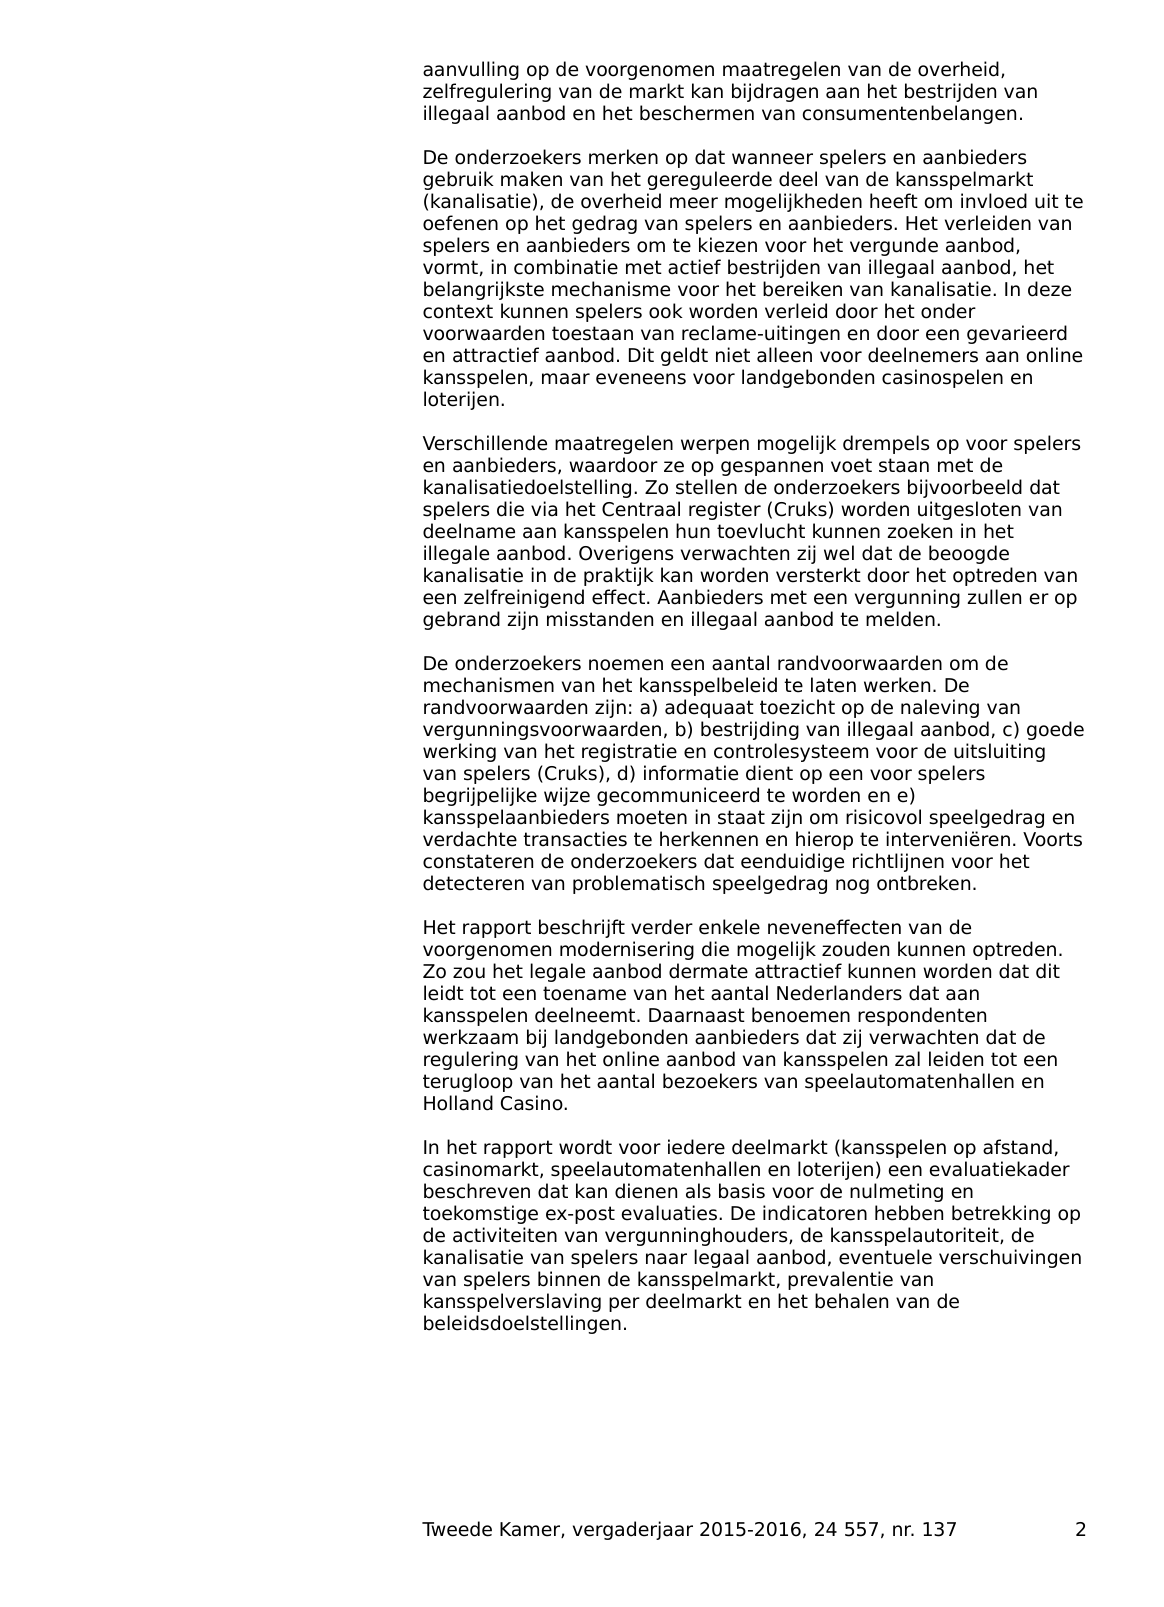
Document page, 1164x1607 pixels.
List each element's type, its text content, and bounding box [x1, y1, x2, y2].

text De onderzoekers merken op dat wanneer spelers en aanbieders gebruik maken van het gereguleerde deel van de kansspelmarkt (kanalisatie), de overheid meer mogelijkheden heeft om invloed uit te oefenen op het gedrag van spelers en aanbieders. Het verleiden van spelers en aanbieders om te kiezen voor het vergunde aanbod, vormt, in combinatie met actief bestrijden van illegaal aanbod, het belangrijkste mechanisme voor het bereiken van kanalisatie. In deze context kunnen spelers ook worden verleid door het onder voorwaarden toestaan van reclame-uitingen en door een gevarieerd en attractief aanbod. Dit geldt niet alleen voor deelnemers aan online kansspelen, maar eveneens voor landgebonden casinospelen en loterijen. [422, 147, 1087, 411]
text aanvulling op de voorgenomen maatregelen van de overheid, zelfregulering van de markt kan bijdragen aan het bestrijden van illegaal aanbod en het beschermen van consumentenbelangen. [422, 59, 1087, 125]
text Het rapport beschrijft verder enkele neveneffecten van de voorgenomen modernisering die mogelijk zouden kunnen optreden. Zo zou het legale aanbod dermate attractief kunnen worden dat dit leidt tot een toename van het aantal Nederlanders dat aan kansspelen deelneemt. Daarnaast benoemen respondenten werkzaam bij landgebonden aanbieders dat zij verwachten dat de regulering van het online aanbod van kansspelen zal leiden tot een terugloop van het aantal bezoekers van speelautomatenhallen en Holland Casino. [422, 917, 1087, 1115]
text De onderzoekers noemen een aantal randvoorwaarden om de mechanismen van het kansspelbeleid te laten werken. De randvoorwaarden zijn: a) adequaat toezicht op de naleving van vergunningsvoorwaarden, b) bestrijding van illegaal aanbod, c) goede werking van het registratie en controlesysteem voor de uitsluiting van spelers (Cruks), d) informatie dient op een voor spelers begrijpelijke wijze gecommuniceerd te worden en e) kansspelaanbieders moeten in staat zijn om risicovol speelgedrag en verdachte transacties te herkennen en hierop te interveniëren. Voorts constateren de onderzoekers dat eenduidige richtlijnen voor het detecteren van problematisch speelgedrag nog ontbreken. [422, 653, 1087, 895]
text In het rapport wordt voor iedere deelmarkt (kansspelen op afstand, casinomarkt, speelautomatenhallen en loterijen) een evaluatiekader beschreven dat kan dienen als basis voor de nulmeting en toekomstige ex-post evaluaties. De indicatoren hebben betrekking op de activiteiten van vergunninghouders, de kansspelautoriteit, de kanalisatie van spelers naar legaal aanbod, eventuele verschuivingen van spelers binnen de kansspelmarkt, prevalentie van kansspelverslaving per deelmarkt en het behalen van de beleidsdoelstellingen. [422, 1137, 1087, 1335]
text Verschillende maatregelen werpen mogelijk drempels op voor spelers en aanbieders, waardoor ze op gespannen voet staan met de kanalisatiedoelstelling. Zo stellen de onderzoekers bijvoorbeeld dat spelers die via het Centraal register (Cruks) worden uitgesloten van deelname aan kansspelen hun toevlucht kunnen zoeken in het illegale aanbod. Overigens verwachten zij wel dat de beoogde kanalisatie in de praktijk kan worden versterkt door het optreden van een zelfreinigend effect. Aanbieders met een vergunning zullen er op gebrand zijn misstanden en illegaal aanbod te melden. [422, 433, 1087, 631]
